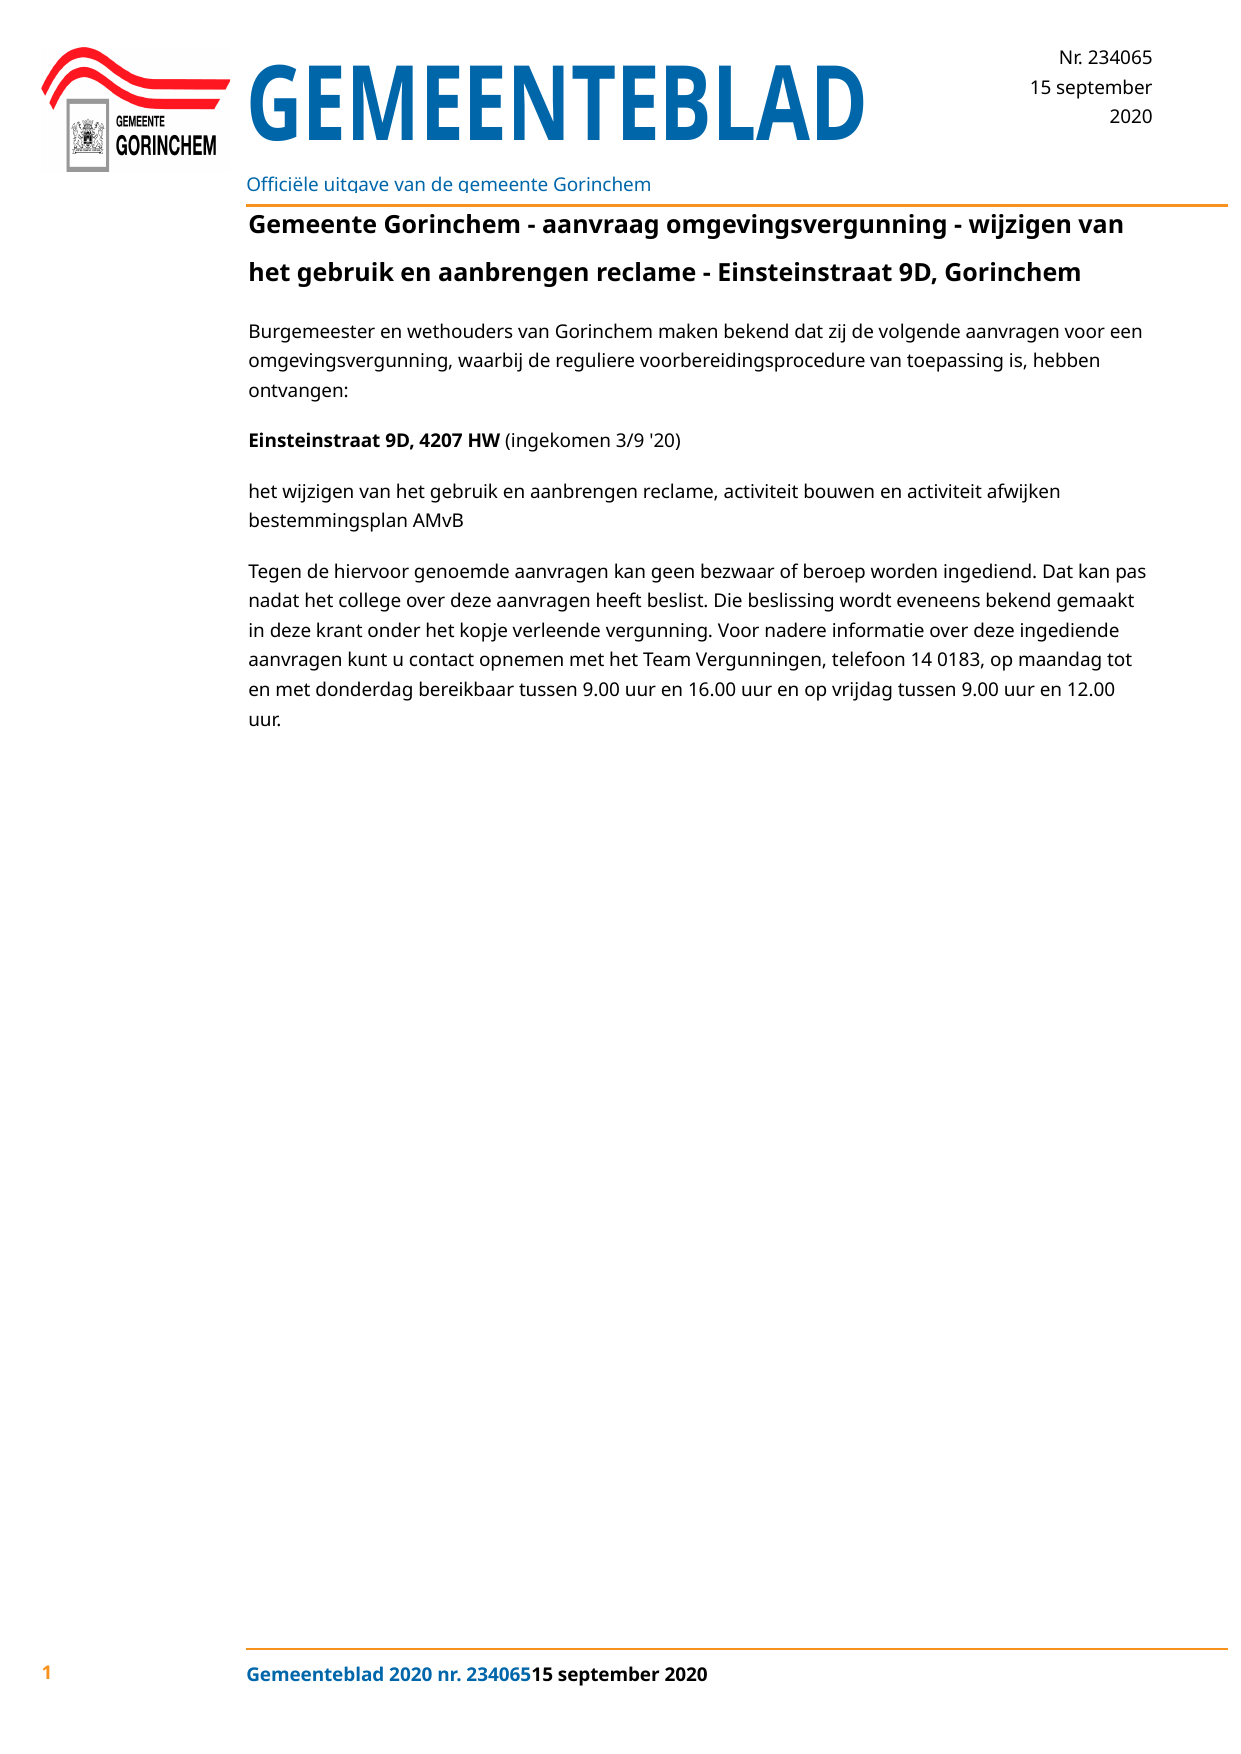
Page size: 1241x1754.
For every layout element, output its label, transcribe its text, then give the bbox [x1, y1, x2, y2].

text het wijzigen van het gebruik en aanbrengen reclame, activiteit bouwen en activiteit afwijken bestemmingsplan AMvB [248, 478, 1152, 533]
text Tegen de hiervoor genoemde aanvragen kan geen bezwaar of beroep worden ingediend. Dat kan pas nadat het college over deze aanvragen heeft beslist. Die beslissing wordt eveneens bekend gemaakt in deze krant onder het kopje verleende vergunning. Voor nadere informatie over deze ingediende aanvragen kunt u contact opnemen met het Team Vergunningen, telefoon 14 0183, op maandag tot en met donderdag bereikbaar tussen 9.00 uur en 16.00 uur en op vrijdag tussen 9.00 uur en 12.00 uur. [248, 558, 1152, 732]
text Einsteinstraat 9D, 4207 HW (ingekomen 3/9 '20) [248, 427, 1152, 453]
text Burgemeester en wethouders van Gorinchem maken bekend dat zij de volgende aanvragen voor een omgevingsvergunning, waarbij de reguliere voorbereidingsprocedure van toepassing is, hebben ontvangen: [248, 318, 1152, 403]
picture [41, 47, 231, 172]
text Gemeente Gorinchem - aanvraag omgevingsvergunning - wijzigen van het gebruik en aanbrengen reclame - Einsteinstraat 9D, Gorinchem [248, 207, 1152, 288]
